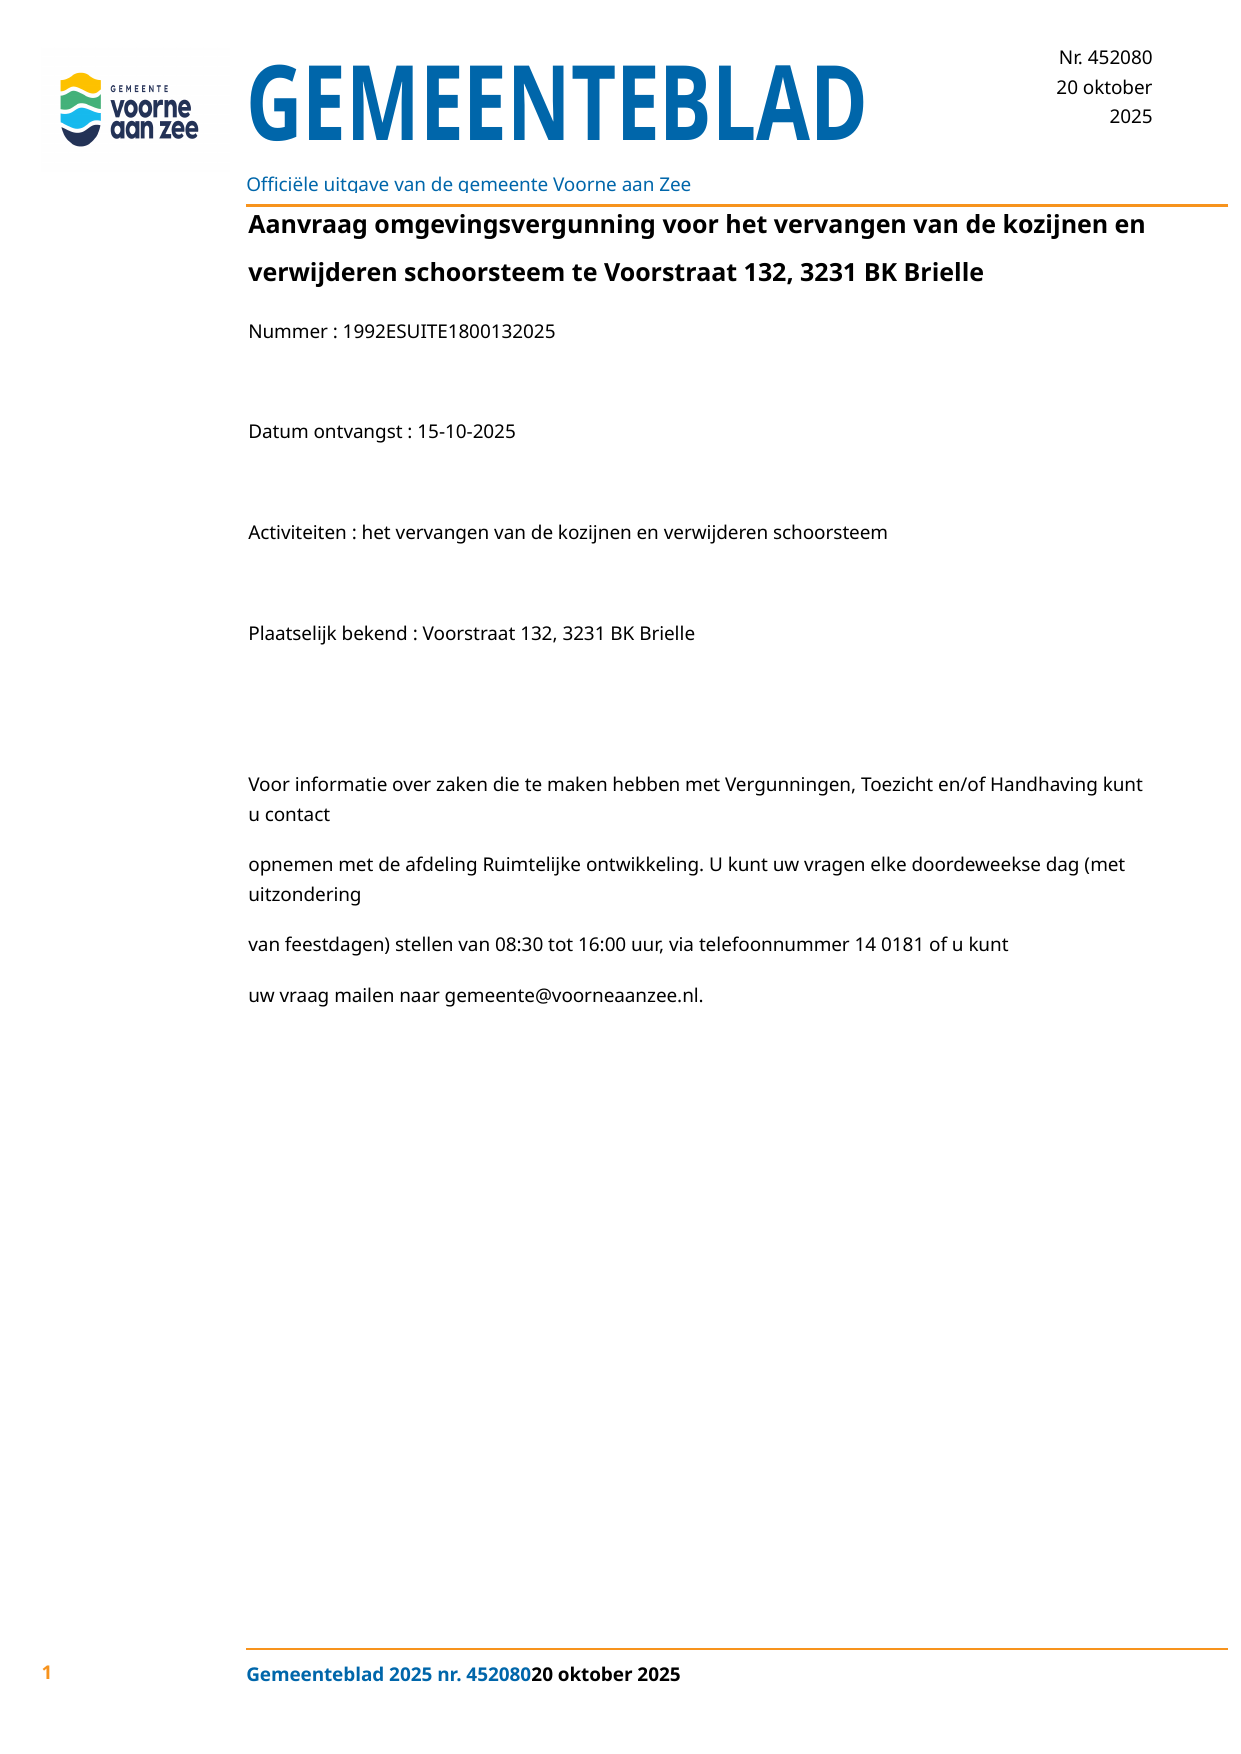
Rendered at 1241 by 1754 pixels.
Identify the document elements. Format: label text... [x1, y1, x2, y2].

text Aanvraag omgevingsvergunning voor het vervangen van de kozijnen en verwijderen schoorsteem te Voorstraat 132, 3231 BK Brielle [248, 207, 1152, 288]
text Plaatselijk bekend : Voorstraat 132, 3231 BK Brielle [248, 620, 1152, 646]
text Nummer : 1992ESUITE1800132025 [248, 318, 1152, 344]
text opnemen met de afdeling Ruimtelijke ontwikkeling. U kunt uw vragen elke doordeweekse dag (met uitzondering [248, 852, 1152, 907]
text uw vraag mailen naar gemeente@voorneaanzee.nl. [248, 982, 1152, 1008]
text Voor informatie over zaken die te maken hebben met Vergunningen, Toezicht en/of Handhaving kunt u contact [248, 772, 1152, 827]
picture [41, 47, 231, 172]
text Datum ontvangst : 15-10-2025 [248, 419, 1152, 444]
text Activiteiten : het vervangen van de kozijnen en verwijderen schoorsteem [248, 519, 1152, 545]
text van feestdagen) stellen van 08:30 tot 16:00 uur, via telefoonnummer 14 0181 of u kunt [248, 932, 1152, 957]
